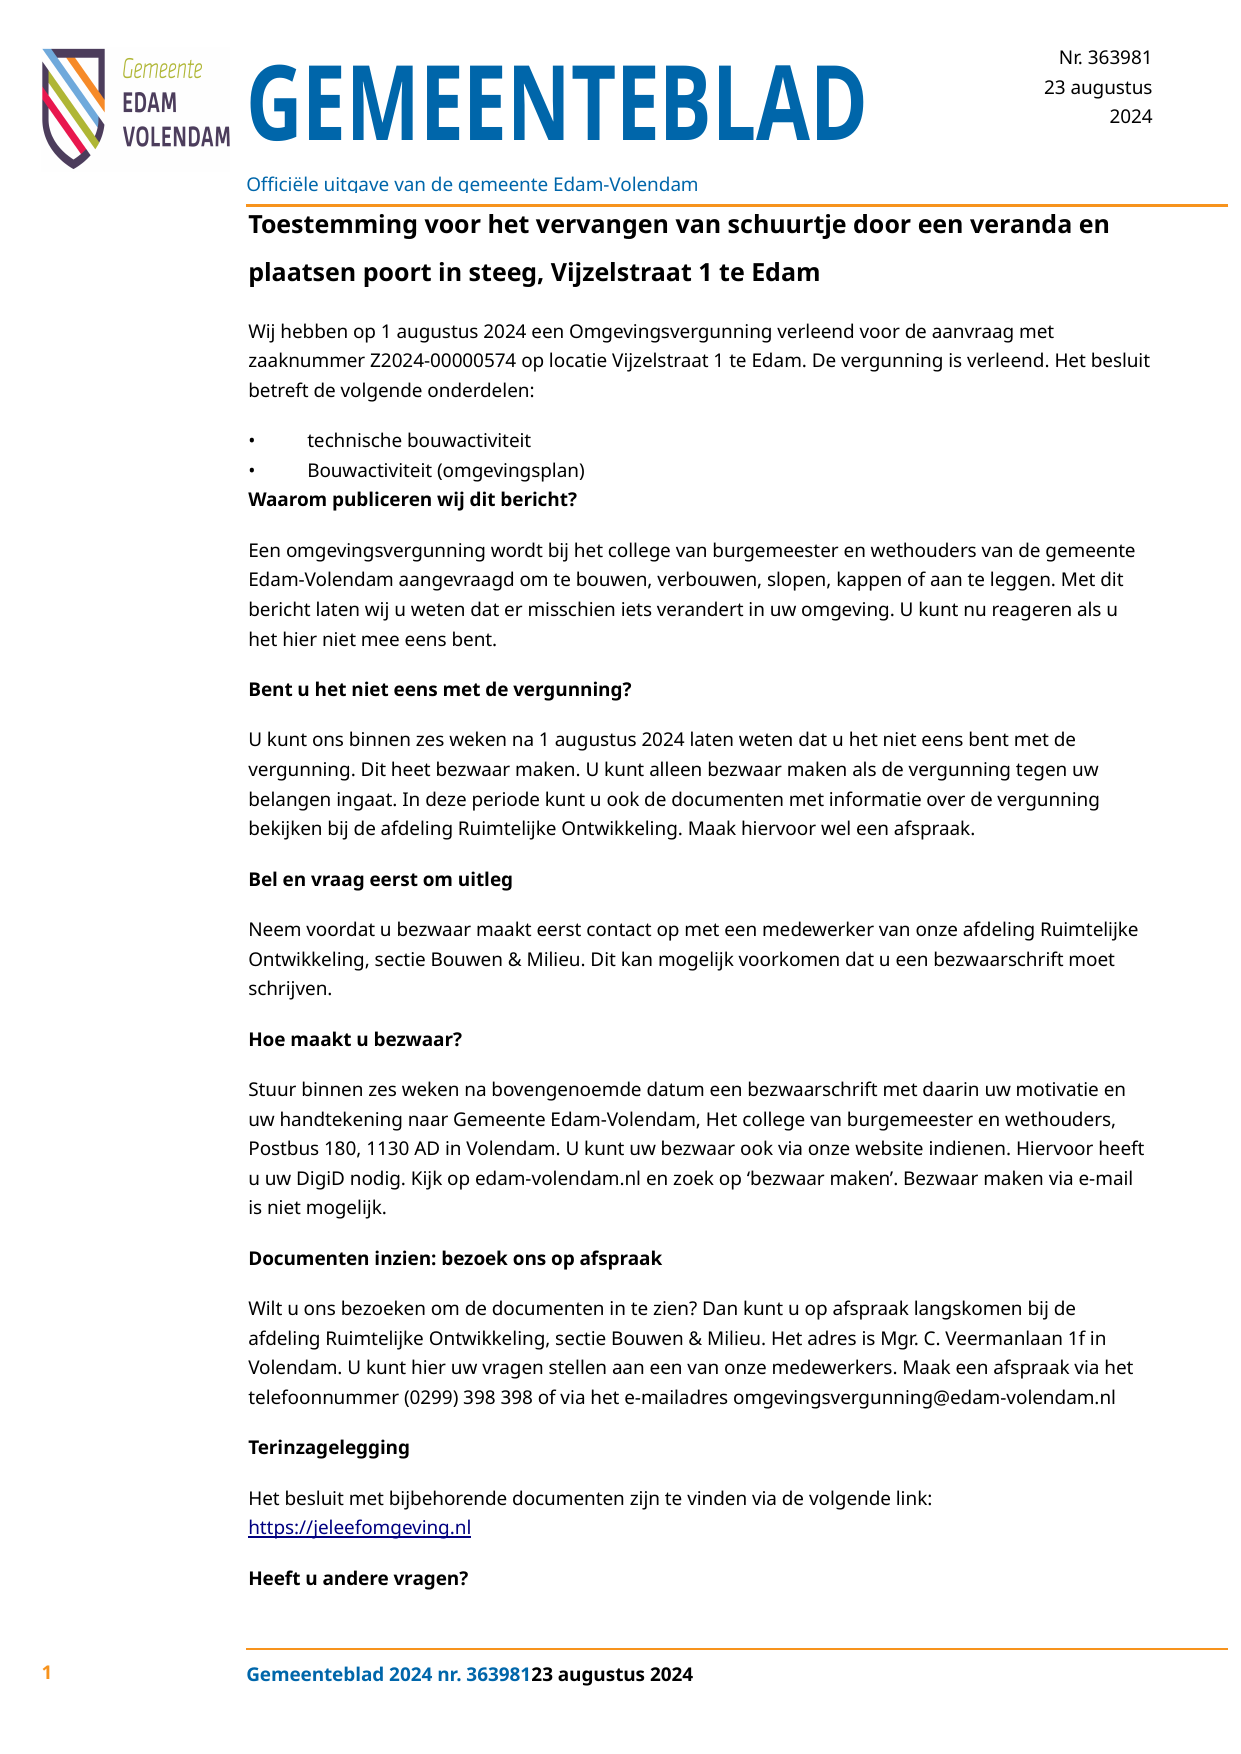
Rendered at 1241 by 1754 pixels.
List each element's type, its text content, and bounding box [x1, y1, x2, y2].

list technische bouwactiviteit [248, 427, 1152, 453]
text Wilt u ons bezoeken om de documenten in te zien? Dan kunt u op afspraak langskomen bij de afdeling Ruimtelijke Ontwikkeling, sectie Bouwen & Milieu. Het adres is Mgr. C. Veermanlaan 1f in Volendam. U kunt hier uw vragen stellen aan een van onze medewerkers. Maak een afspraak via het telefoonnummer (0299) 398 398 of via het e-mailadres omgevingsvergunning@edam-volendam.nl [248, 1295, 1152, 1410]
text Toestemming voor het vervangen van schuurtje door een veranda en plaatsen poort in steeg, Vijzelstraat 1 te Edam [248, 207, 1152, 288]
text Stuur binnen zes weken na bovengenoemde datum een bezwaarschrift met daarin uw motivatie en uw handtekening naar Gemeente Edam-Volendam, Het college van burgemeester en wethouders, Postbus 180, 1130 AD in Volendam. U kunt uw bezwaar ook via onze website indienen. Hiervoor heeft u uw DigiD nodig. Kijk op edam-volendam.nl en zoek op ‘bezwaar maken’. Bezwaar maken via e-mail is niet mogelijk. [248, 1076, 1152, 1220]
text Bel en vraag eerst om uitleg [248, 866, 1152, 892]
text Bent u het niet eens met de vergunning? [248, 676, 1152, 702]
text U kunt ons binnen zes weken na 1 augustus 2024 laten weten dat u het niet eens bent met de vergunning. Dit heet bezwaar maken. U kunt alleen bezwaar maken als de vergunning tegen uw belangen ingaat. In deze periode kunt u ook de documenten met informatie over de vergunning bekijken bij de afdeling Ruimtelijke Ontwikkeling. Maak hiervoor wel een afspraak. [248, 727, 1152, 841]
text Heeft u andere vragen? [248, 1565, 1152, 1591]
text Neem voordat u bezwaar maakt eerst contact op met een medewerker van onze afdeling Ruimtelijke Ontwikkeling, sectie Bouwen & Milieu. Dit kan mogelijk voorkomen dat u een bezwaarschrift moet schrijven. [248, 916, 1152, 1001]
list Bouwactiviteit (omgevingsplan) [248, 457, 1152, 483]
text Hoe maakt u bezwaar? [248, 1026, 1152, 1052]
picture [41, 47, 231, 172]
text Een omgevingsvergunning wordt bij het college van burgemeester en wethouders van de gemeente Edam-Volendam aangevraagd om te bouwen, verbouwen, slopen, kappen of aan te leggen. Met dit bericht laten wij u weten dat er misschien iets verandert in uw omgeving. U kunt nu reageren als u het hier niet mee eens bent. [248, 537, 1152, 652]
text Wij hebben op 1 augustus 2024 een Omgevingsvergunning verleend voor de aanvraag met zaaknummer Z2024-00000574 op locatie Vijzelstraat 1 te Edam. De vergunning is verleend. Het besluit betreft de volgende onderdelen: [248, 318, 1152, 403]
text Waarom publiceren wij dit bericht? [248, 487, 1152, 512]
text Het besluit met bijbehorende documenten zijn te vinden via de volgende link: https://jeleefomgeving.nl [248, 1485, 1152, 1540]
text Documenten inzien: bezoek ons op afspraak [248, 1245, 1152, 1271]
text Terinzagelegging [248, 1434, 1152, 1460]
